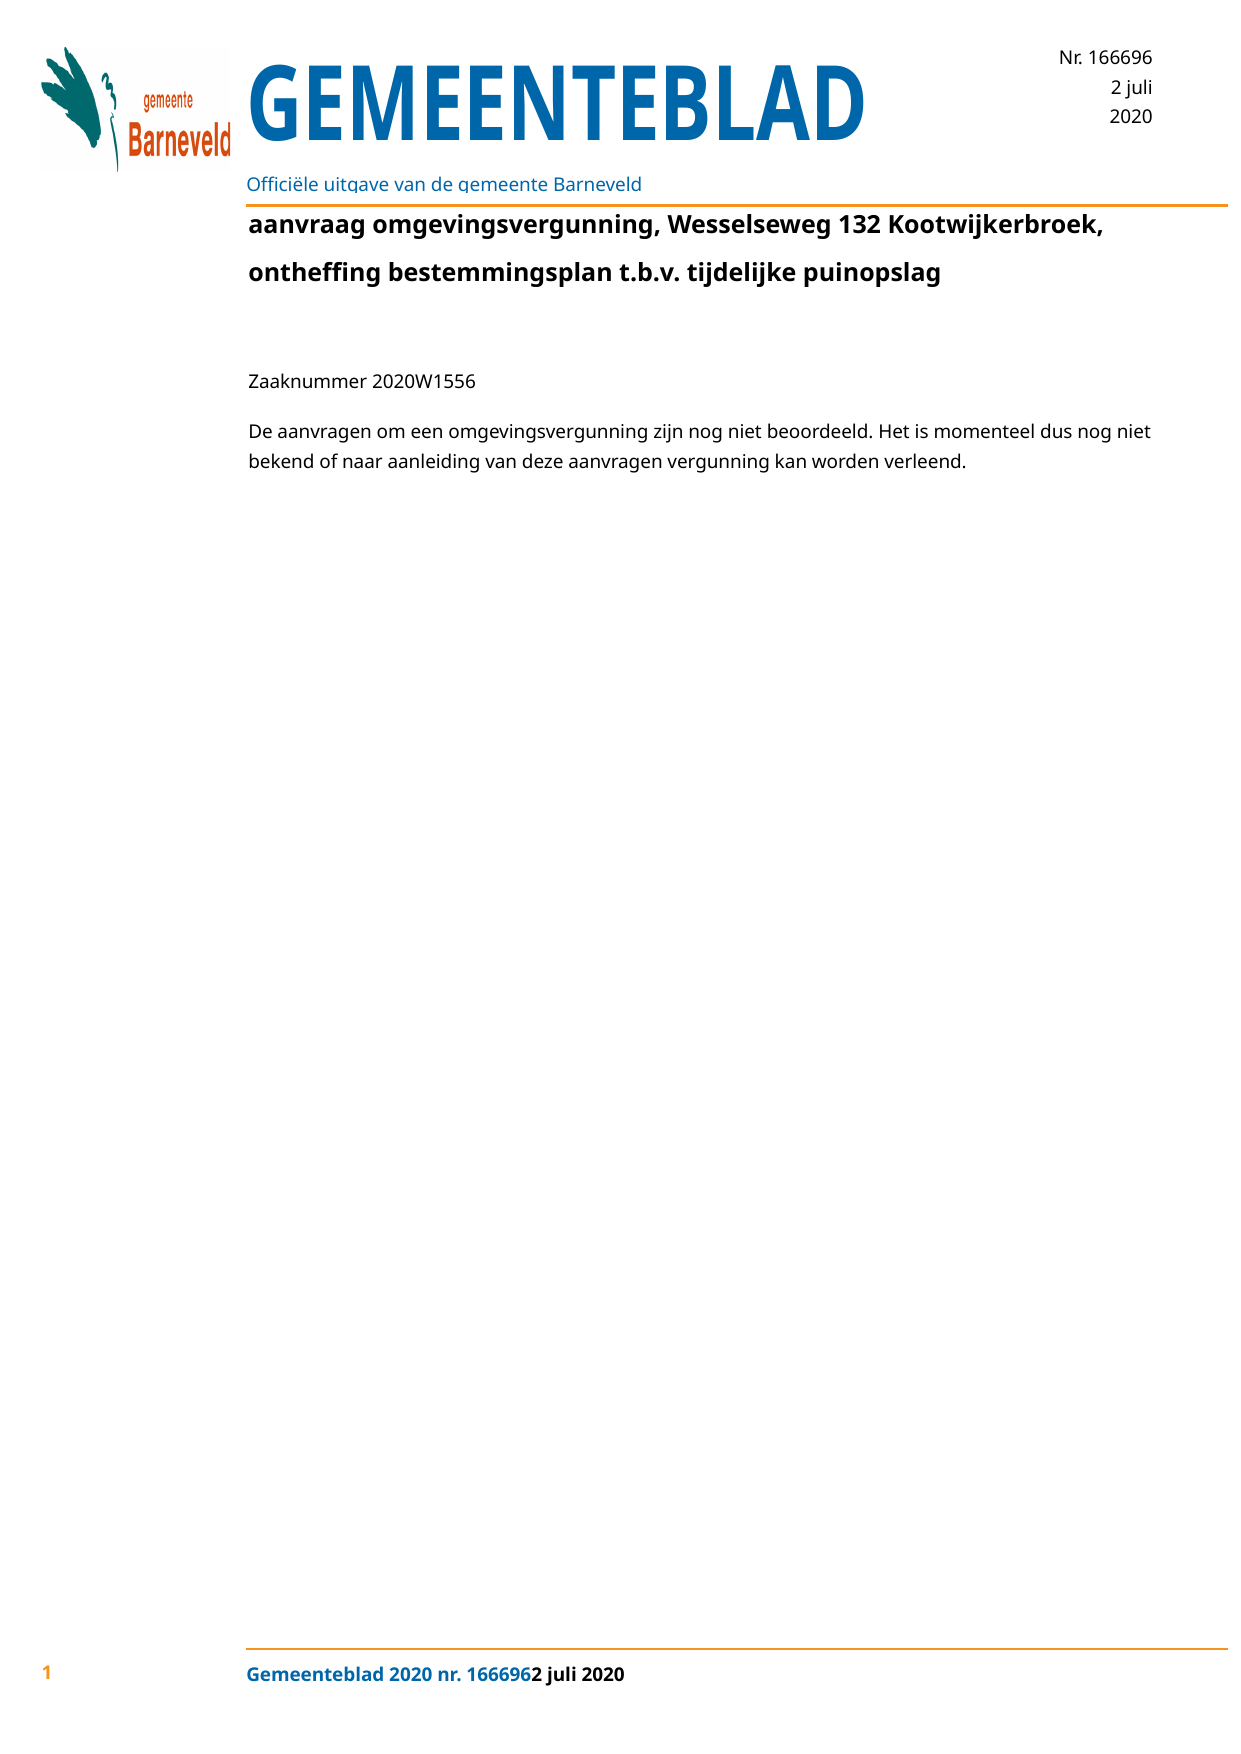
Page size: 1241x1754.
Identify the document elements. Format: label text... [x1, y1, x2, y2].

text Zaaknummer 2020W1556 [248, 368, 1152, 394]
text aanvraag omgevingsvergunning, Wesselseweg 132 Kootwijkerbroek, ontheffing bestemmingsplan t.b.v. tijdelijke puinopslag [248, 207, 1152, 288]
picture [41, 47, 231, 172]
text De aanvragen om een omgevingsvergunning zijn nog niet beoordeeld. Het is momenteel dus nog niet bekend of naar aanleiding van deze aanvragen vergunning kan worden verleend. [248, 419, 1152, 474]
